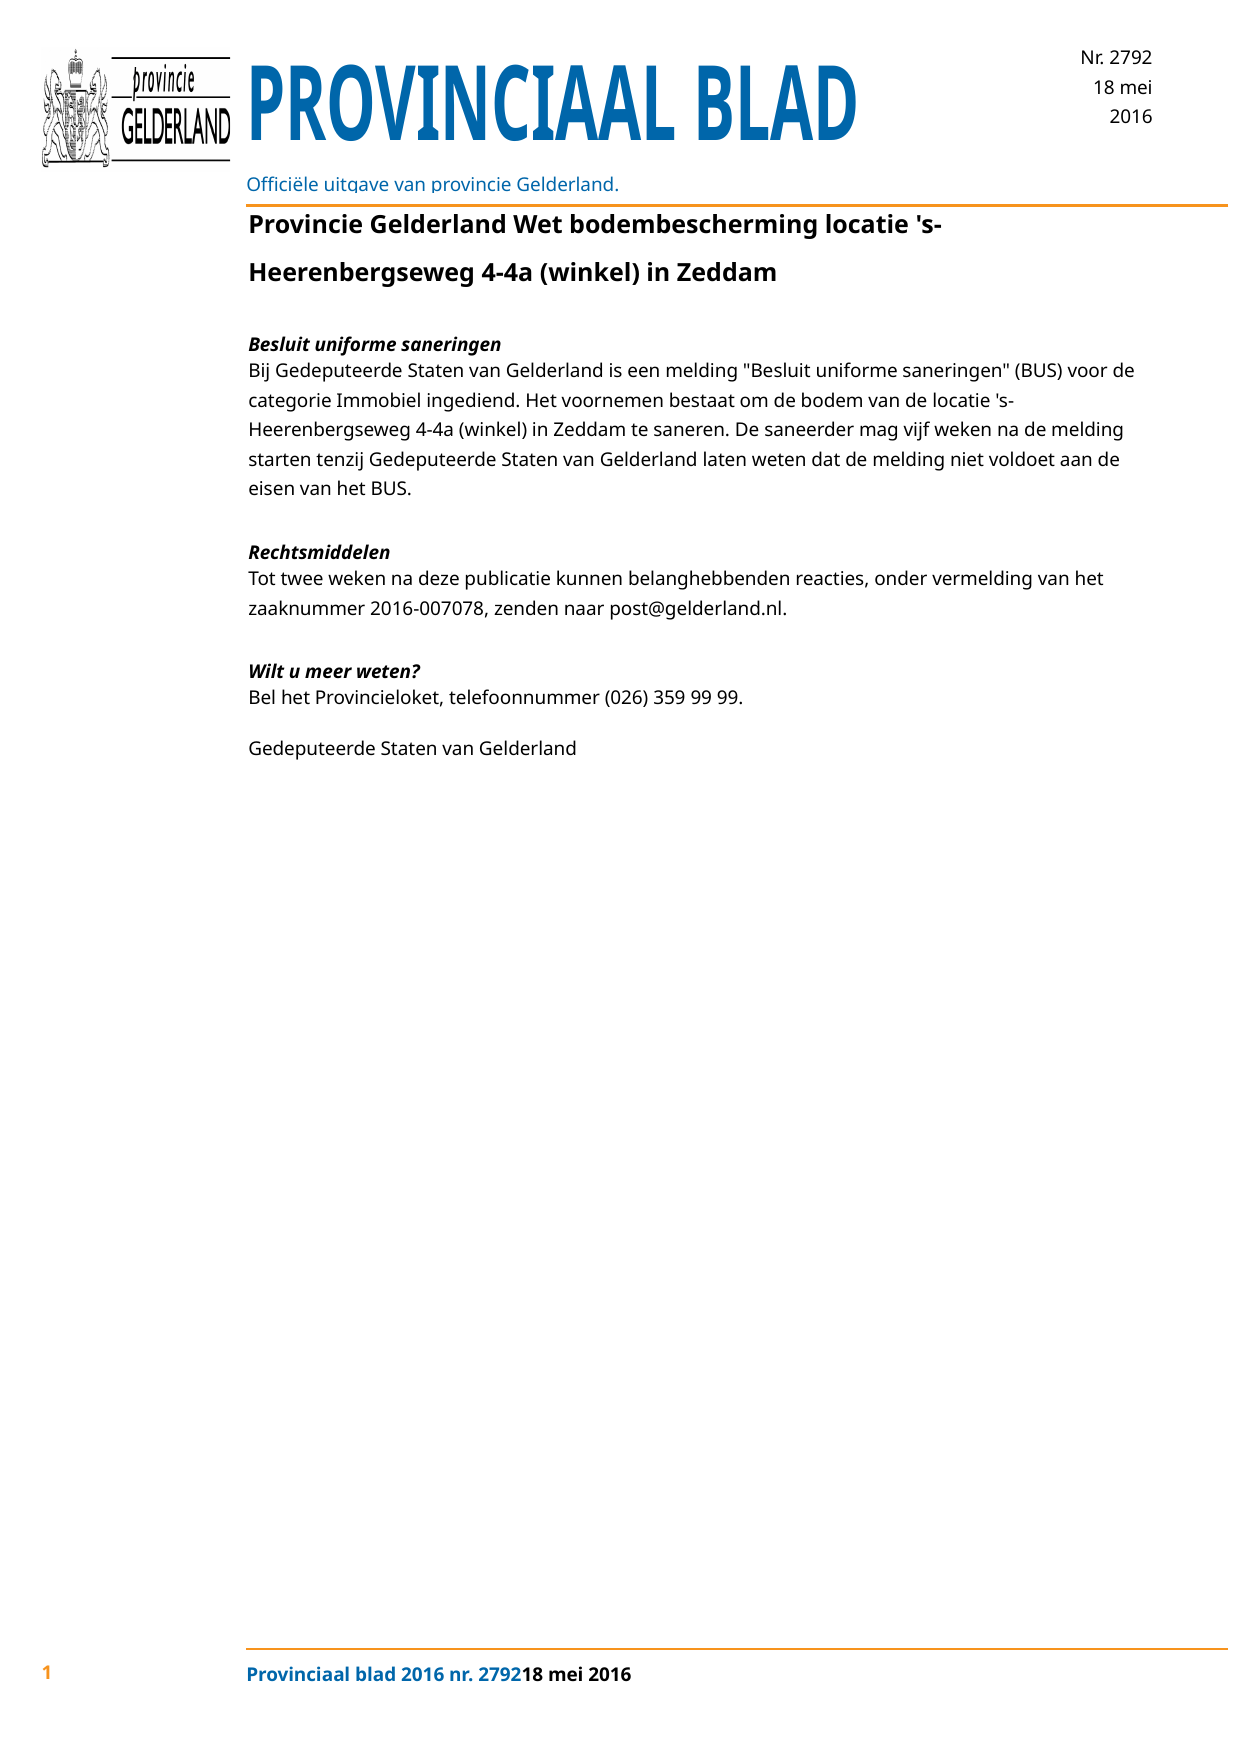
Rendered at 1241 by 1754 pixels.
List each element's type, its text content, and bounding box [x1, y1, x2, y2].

text Bij Gedeputeerde Staten van Gelderland is een melding "Besluit uniforme saneringen" (BUS) voor de categorie Immobiel ingediend. Het voornemen bestaat om de bodem van de locatie 's-Heerenbergseweg 4-4a (winkel) in Zeddam te saneren. De saneerder mag vijf weken na de melding starten tenzij Gedeputeerde Staten van Gelderland laten weten dat de melding niet voldoet aan de eisen van het BUS. [248, 357, 1152, 501]
text Wilt u meer weten? [248, 659, 1152, 684]
text Tot twee weken na deze publicatie kunnen belanghebbenden reacties, onder vermelding van het zaaknummer 2016-007078, zenden naar post@gelderland.nl. [248, 565, 1152, 621]
text Rechtsmiddelen [248, 539, 1152, 565]
text Gedeputeerde Staten van Gelderland [248, 735, 1152, 761]
picture [41, 47, 231, 172]
text Besluit uniforme saneringen [248, 331, 1152, 357]
text Provincie Gelderland Wet bodembescherming locatie 's-Heerenbergseweg 4-4a (winkel) in Zeddam [248, 207, 1152, 288]
text Bel het Provincieloket, telefoonnummer (026) 359 99 99. [248, 684, 1152, 710]
